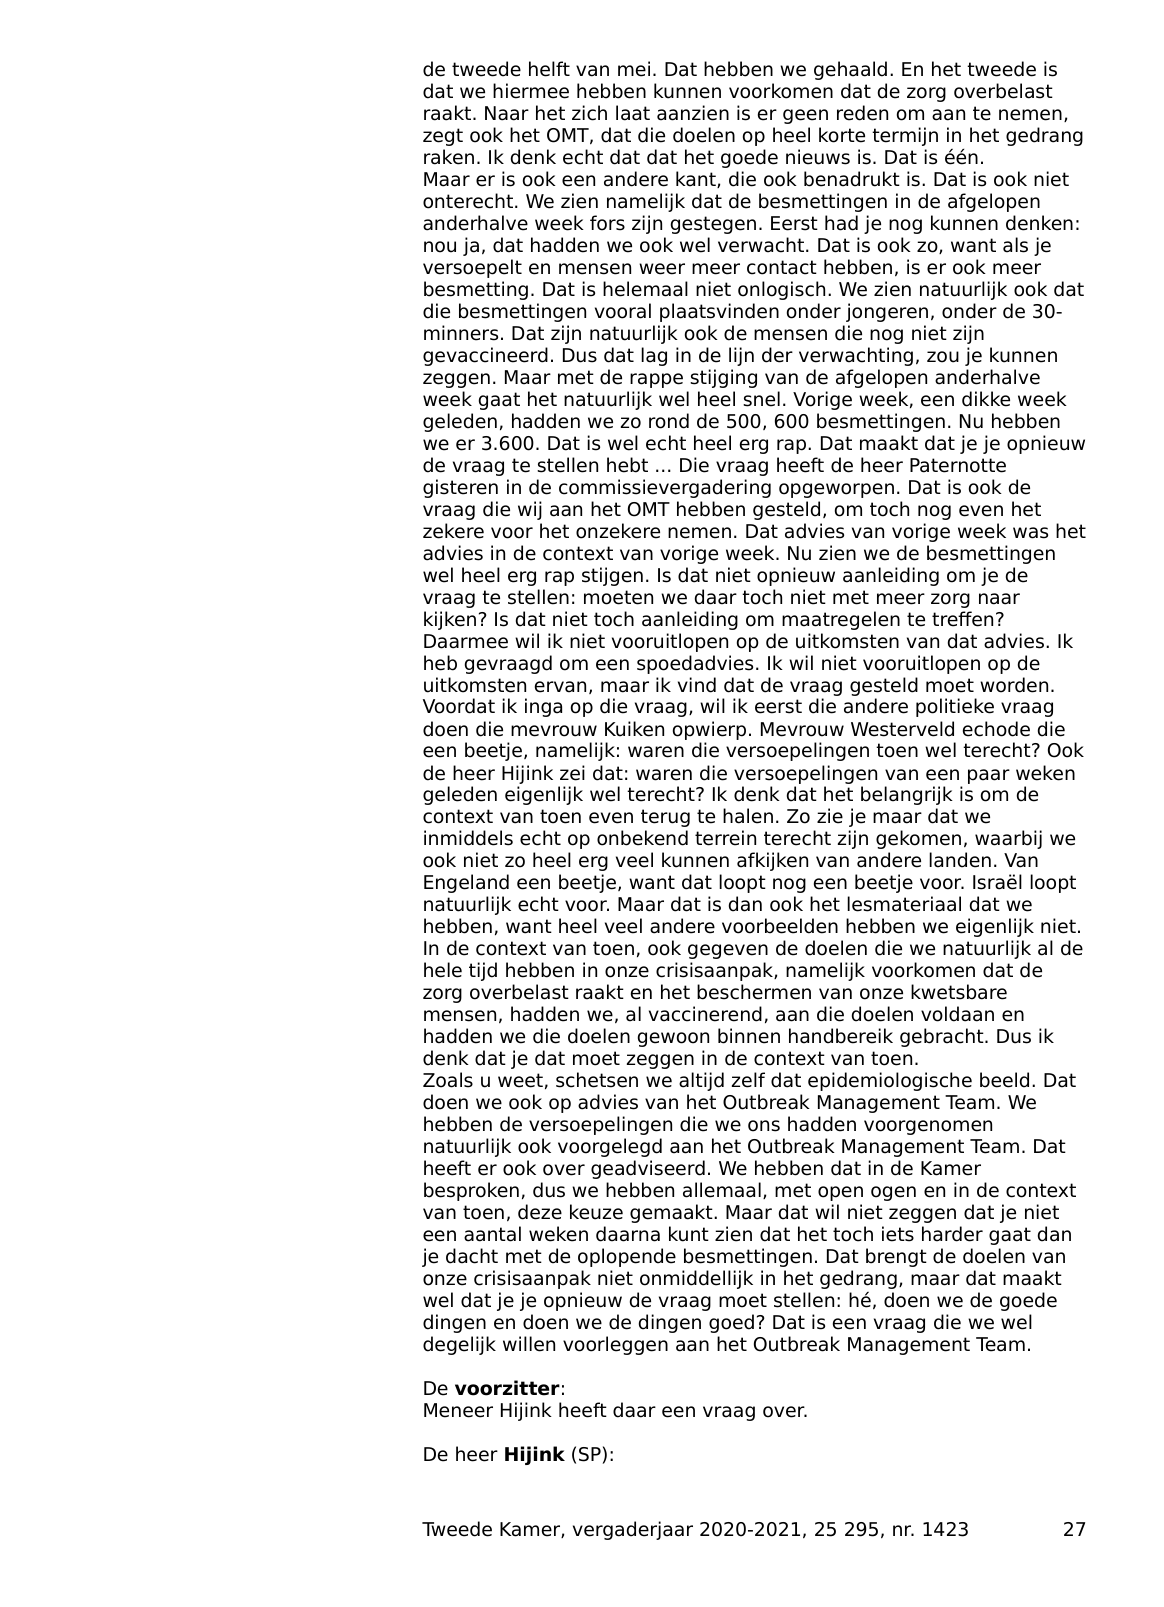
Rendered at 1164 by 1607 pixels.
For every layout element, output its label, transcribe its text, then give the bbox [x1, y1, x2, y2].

text De heer Hijink (SP): [422, 1444, 1087, 1466]
text Zoals u weet, schetsen we altijd zelf dat epidemiologische beeld. Dat doen we ook op advies van het Outbreak Management Team. We hebben de versoepelingen die we ons hadden voorgenomen natuurlijk ook voorgelegd aan het Outbreak Management Team. Dat heeft er ook over geadviseerd. We hebben dat in de Kamer besproken, dus we hebben allemaal, met open ogen en in de context van toen, deze keuze gemaakt. Maar dat wil niet zeggen dat je niet een aantal weken daarna kunt zien dat het toch iets harder gaat dan je dacht met de oplopende besmettingen. Dat brengt de doelen van onze crisisaanpak niet onmiddellijk in het gedrang, maar dat maakt wel dat je je opnieuw de vraag moet stellen: hé, doen we de goede dingen en doen we de dingen goed? Dat is een vraag die we wel degelijk willen voorleggen aan het Outbreak Management Team. [422, 1070, 1087, 1356]
text de tweede helft van mei. Dat hebben we gehaald. En het tweede is dat we hiermee hebben kunnen voorkomen dat de zorg overbelast raakt. Naar het zich laat aanzien is er geen reden om aan te nemen, zegt ook het OMT, dat die doelen op heel korte termijn in het gedrang raken. Ik denk echt dat dat het goede nieuws is. Dat is één. [422, 59, 1087, 169]
text Maar er is ook een andere kant, die ook benadrukt is. Dat is ook niet onterecht. We zien namelijk dat de besmettingen in de afgelopen anderhalve week fors zijn gestegen. Eerst had je nog kunnen denken: nou ja, dat hadden we ook wel verwacht. Dat is ook zo, want als je versoepelt en mensen weer meer contact hebben, is er ook meer besmetting. Dat is helemaal niet onlogisch. We zien natuurlijk ook dat die besmettingen vooral plaatsvinden onder jongeren, onder de 30-minners. Dat zijn natuurlijk ook de mensen die nog niet zijn gevaccineerd. Dus dat lag in de lijn der verwachting, zou je kunnen zeggen. Maar met de rappe stijging van de afgelopen anderhalve week gaat het natuurlijk wel heel snel. Vorige week, een dikke week geleden, hadden we zo rond de 500, 600 besmettingen. Nu hebben we er 3.600. Dat is wel echt heel erg rap. Dat maakt dat je je opnieuw de vraag te stellen hebt ... Die vraag heeft de heer Paternotte gisteren in de commissievergadering opgeworpen. Dat is ook de vraag die wij aan het OMT hebben gesteld, om toch nog even het zekere voor het onzekere nemen. Dat advies van vorige week was het advies in de context van vorige week. Nu zien we de besmettingen wel heel erg rap stijgen. Is dat niet opnieuw aanleiding om je de vraag te stellen: moeten we daar toch niet met meer zorg naar kijken? Is dat niet toch aanleiding om maatregelen te treffen? Daarmee wil ik niet vooruitlopen op de uitkomsten van dat advies. Ik heb gevraagd om een spoedadvies. Ik wil niet vooruitlopen op de uitkomsten ervan, maar ik vind dat de vraag gesteld moet worden. [422, 169, 1087, 696]
text Voordat ik inga op die vraag, wil ik eerst die andere politieke vraag doen die mevrouw Kuiken opwierp. Mevrouw Westerveld echode die een beetje, namelijk: waren die versoepelingen toen wel terecht? Ook de heer Hijink zei dat: waren die versoepelingen van een paar weken geleden eigenlijk wel terecht? Ik denk dat het belangrijk is om de context van toen even terug te halen. Zo zie je maar dat we inmiddels echt op onbekend terrein terecht zijn gekomen, waarbij we ook niet zo heel erg veel kunnen afkijken van andere landen. Van Engeland een beetje, want dat loopt nog een beetje voor. Israël loopt natuurlijk echt voor. Maar dat is dan ook het lesmateriaal dat we hebben, want heel veel andere voorbeelden hebben we eigenlijk niet. In de context van toen, ook gegeven de doelen die we natuurlijk al de hele tijd hebben in onze crisisaanpak, namelijk voorkomen dat de zorg overbelast raakt en het beschermen van onze kwetsbare mensen, hadden we, al vaccinerend, aan die doelen voldaan en hadden we die doelen gewoon binnen handbereik gebracht. Dus ik denk dat je dat moet zeggen in de context van toen. [422, 696, 1087, 1070]
text Meneer Hijink heeft daar een vraag over. [422, 1400, 1087, 1422]
text De voorzitter: [422, 1378, 1087, 1400]
